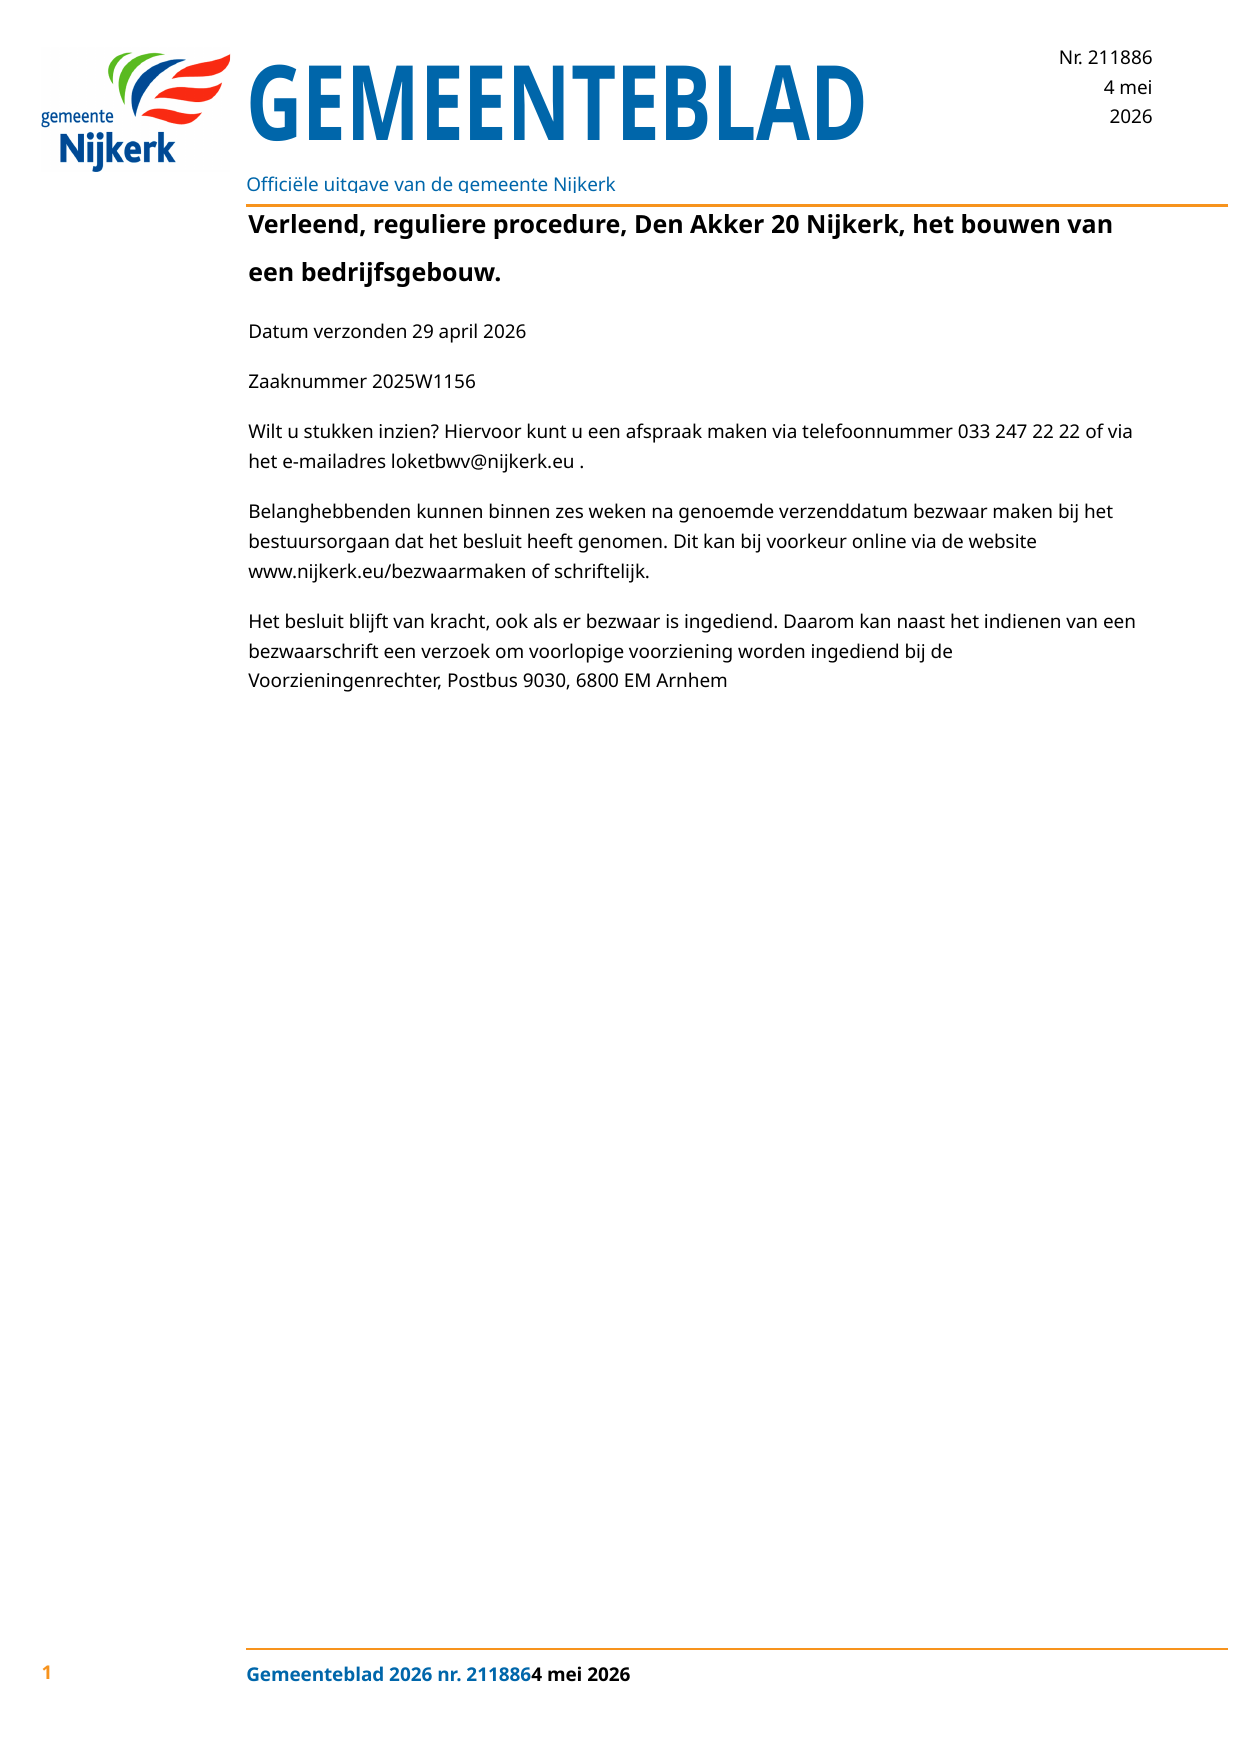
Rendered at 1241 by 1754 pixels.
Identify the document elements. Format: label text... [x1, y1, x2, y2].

text Verleend, reguliere procedure, Den Akker 20 Nijkerk, het bouwen van een bedrijfsgebouw. [248, 207, 1152, 288]
text Zaaknummer 2025W1156 [248, 368, 1152, 394]
text Datum verzonden 29 april 2026 [248, 318, 1152, 344]
picture [41, 47, 231, 172]
text Belanghebbenden kunnen binnen zes weken na genoemde verzenddatum bezwaar maken bij het bestuursorgaan dat het besluit heeft genomen. Dit kan bij voorkeur online via de website www.nijkerk.eu/bezwaarmaken of schriftelijk. [248, 499, 1152, 584]
text Wilt u stukken inzien? Hiervoor kunt u een afspraak maken via telefoonnummer 033 247 22 22 of via het e-mailadres loketbwv@nijkerk.eu . [248, 419, 1152, 474]
text Het besluit blijft van kracht, ook als er bezwaar is ingediend. Daarom kan naast het indienen van een bezwaarschrift een verzoek om voorlopige voorziening worden ingediend bij de Voorzieningenrechter, Postbus 9030, 6800 EM Arnhem [248, 608, 1152, 693]
